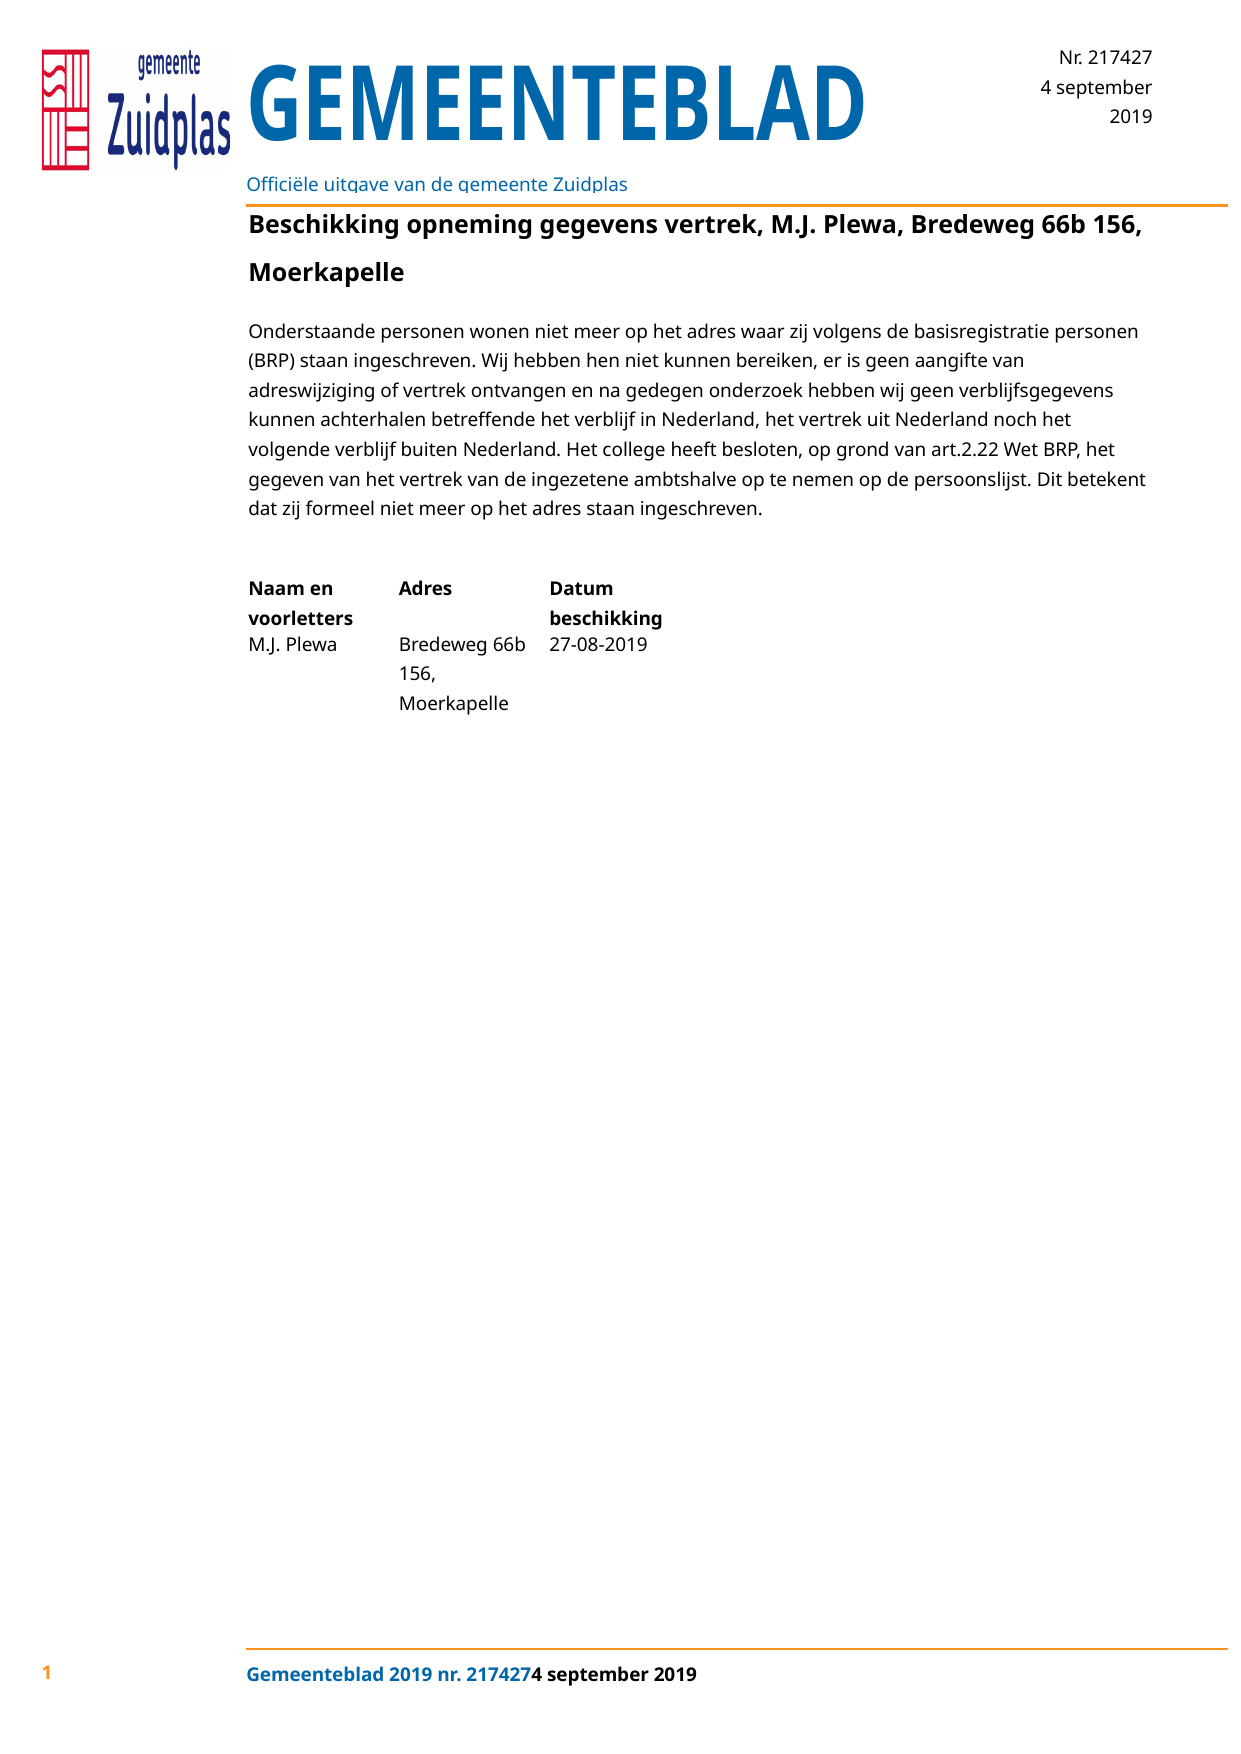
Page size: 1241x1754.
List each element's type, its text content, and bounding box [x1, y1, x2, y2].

text Onderstaande personen wonen niet meer op het adres waar zij volgens de basisregistratie personen (BRP) staan ingeschreven. Wij hebben hen niet kunnen bereiken, er is geen aangifte van adreswijziging of vertrek ontvangen en na gedegen onderzoek hebben wij geen verblijfsgegevens kunnen achterhalen betreffende het verblijf in Nederland, het vertrek uit Nederland noch het volgende verblijf buiten Nederland. Het college heeft besloten, op grond van art.2.22 Wet BRP, het gegeven van het vertrek van de ingezetene ambtshalve op te nemen op de persoonslijst. Dit betekent dat zij formeel niet meer op het adres staan ingeschreven. [248, 318, 1152, 521]
table_header Adres [399, 576, 549, 631]
table_cell M.J. Plewa [248, 631, 398, 716]
table_header Datum beschikking [549, 576, 700, 631]
table_cell 27-08-2019 [549, 631, 700, 716]
text Beschikking opneming gegevens vertrek, M.J. Plewa, Bredeweg 66b 156, Moerkapelle [248, 207, 1152, 288]
picture [41, 47, 231, 172]
table_header Naam en voorletters [248, 576, 398, 631]
table_cell Bredeweg 66b 156, Moerkapelle [399, 631, 549, 716]
